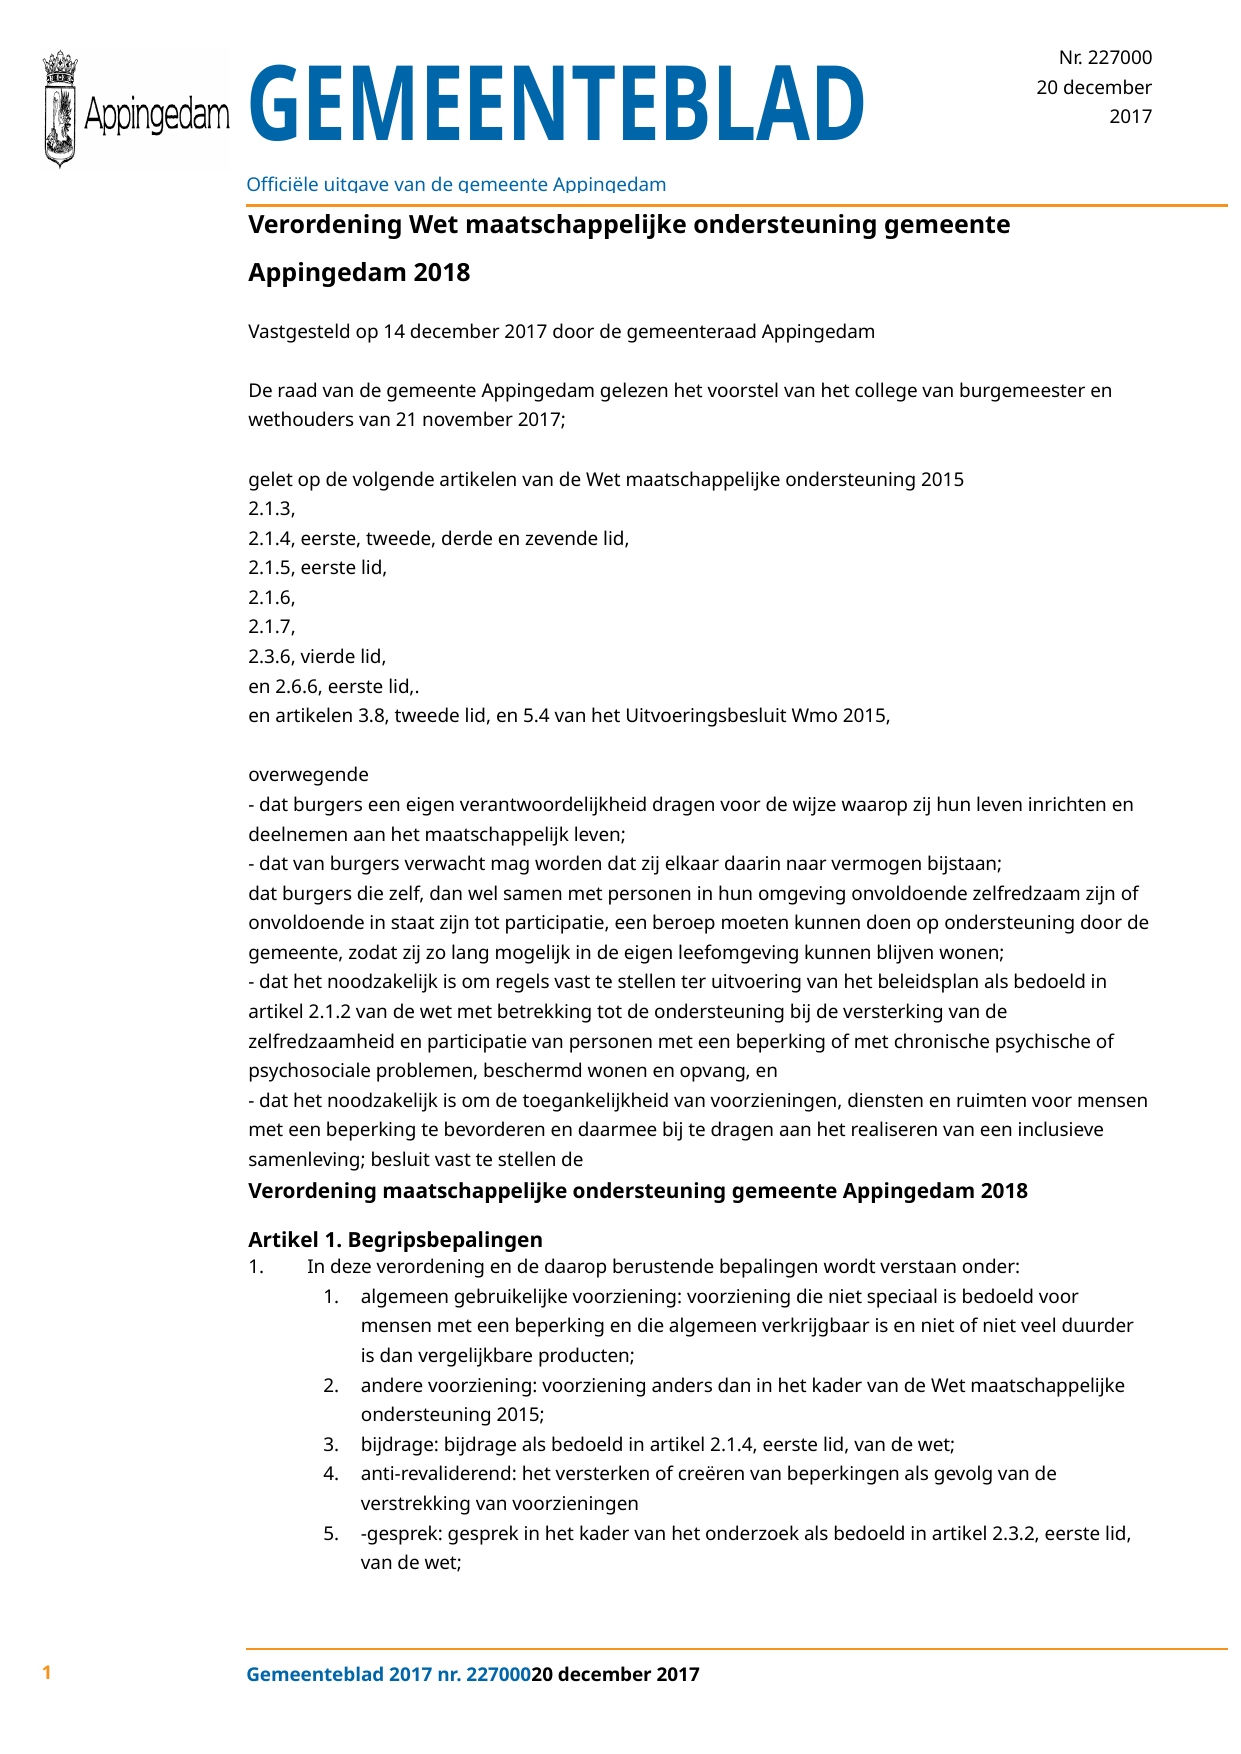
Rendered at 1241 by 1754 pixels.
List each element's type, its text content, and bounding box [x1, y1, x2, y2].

text 2.1.5, eerste lid, [248, 554, 1152, 580]
text 2.1.7, [248, 614, 1152, 639]
list In deze verordening en de daarop berustende bepalingen wordt verstaan onder: [248, 1253, 1152, 1279]
text - dat het noodzakelijk is om de toegankelijkheid van voorzieningen, diensten en ruimten voor mensen met een beperking te bevorderen en daarmee bij te dragen aan het realiseren van een inclusieve samenleving; besluit vast te stellen de [248, 1087, 1152, 1172]
list algemeen gebruikelijke voorziening: voorziening die niet speciaal is bedoeld voor mensen met een beperking en die algemeen verkrijgbaar is en niet of niet veel duurder is dan vergelijkbare producten; [323, 1283, 1152, 1368]
text - dat van burgers verwacht mag worden dat zij elkaar daarin naar vermogen bijstaan; [248, 850, 1152, 876]
text Vastgesteld op 14 december 2017 door de gemeenteraad Appingedam [248, 318, 1152, 344]
text - dat het noodzakelijk is om regels vast te stellen ter uitvoering van het beleidsplan als bedoeld in artikel 2.1.2 van de wet met betrekking tot de ondersteuning bij de versterking van de zelfredzaamheid en participatie van personen met een beperking of met chronische psychische of psychosociale problemen, beschermd wonen en opvang, en [248, 969, 1152, 1083]
list andere voorziening: voorziening anders dan in het kader van de Wet maatschappelijke ondersteuning 2015; [323, 1372, 1152, 1427]
text en artikelen 3.8, tweede lid, en 5.4 van het Uitvoeringsbesluit Wmo 2015, [248, 702, 1152, 728]
list bijdrage: bijdrage als bedoeld in artikel 2.1.4, eerste lid, van de wet; [323, 1431, 1152, 1457]
text Verordening maatschappelijke ondersteuning gemeente Appingedam 2018 [248, 1176, 1152, 1204]
text De raad van de gemeente Appingedam gelezen het voorstel van het college van burgemeester en wethouders van 21 november 2017; [248, 377, 1152, 432]
text en 2.6.6, eerste lid,. [248, 673, 1152, 699]
text Artikel 1. Begripsbepalingen [248, 1225, 1152, 1253]
text 2.1.3, [248, 495, 1152, 521]
list anti-revaliderend: het versterken of creëren van beperkingen als gevolg van de verstrekking van voorzieningen [323, 1461, 1152, 1516]
text - dat burgers een eigen verantwoordelijkheid dragen voor de wijze waarop zij hun leven inrichten en deelnemen aan het maatschappelijk leven; [248, 791, 1152, 847]
text 2.1.6, [248, 584, 1152, 610]
text dat burgers die zelf, dan wel samen met personen in hun omgeving onvoldoende zelfredzaam zijn of onvoldoende in staat zijn tot participatie, een beroep moeten kunnen doen op ondersteuning door de gemeente, zodat zij zo lang mogelijk in de eigen leefomgeving kunnen blijven wonen; [248, 880, 1152, 965]
text 2.1.4, eerste, tweede, derde en zevende lid, [248, 525, 1152, 551]
list -gesprek: gesprek in het kader van het onderzoek als bedoeld in artikel 2.3.2, eerste lid, van de wet; [323, 1520, 1152, 1575]
text gelet op de volgende artikelen van de Wet maatschappelijke ondersteuning 2015 [248, 466, 1152, 492]
text 2.3.6, vierde lid, [248, 643, 1152, 669]
text Verordening Wet maatschappelijke ondersteuning gemeente Appingedam 2018 [248, 207, 1152, 288]
text overwegende [248, 762, 1152, 787]
picture [41, 47, 231, 172]
